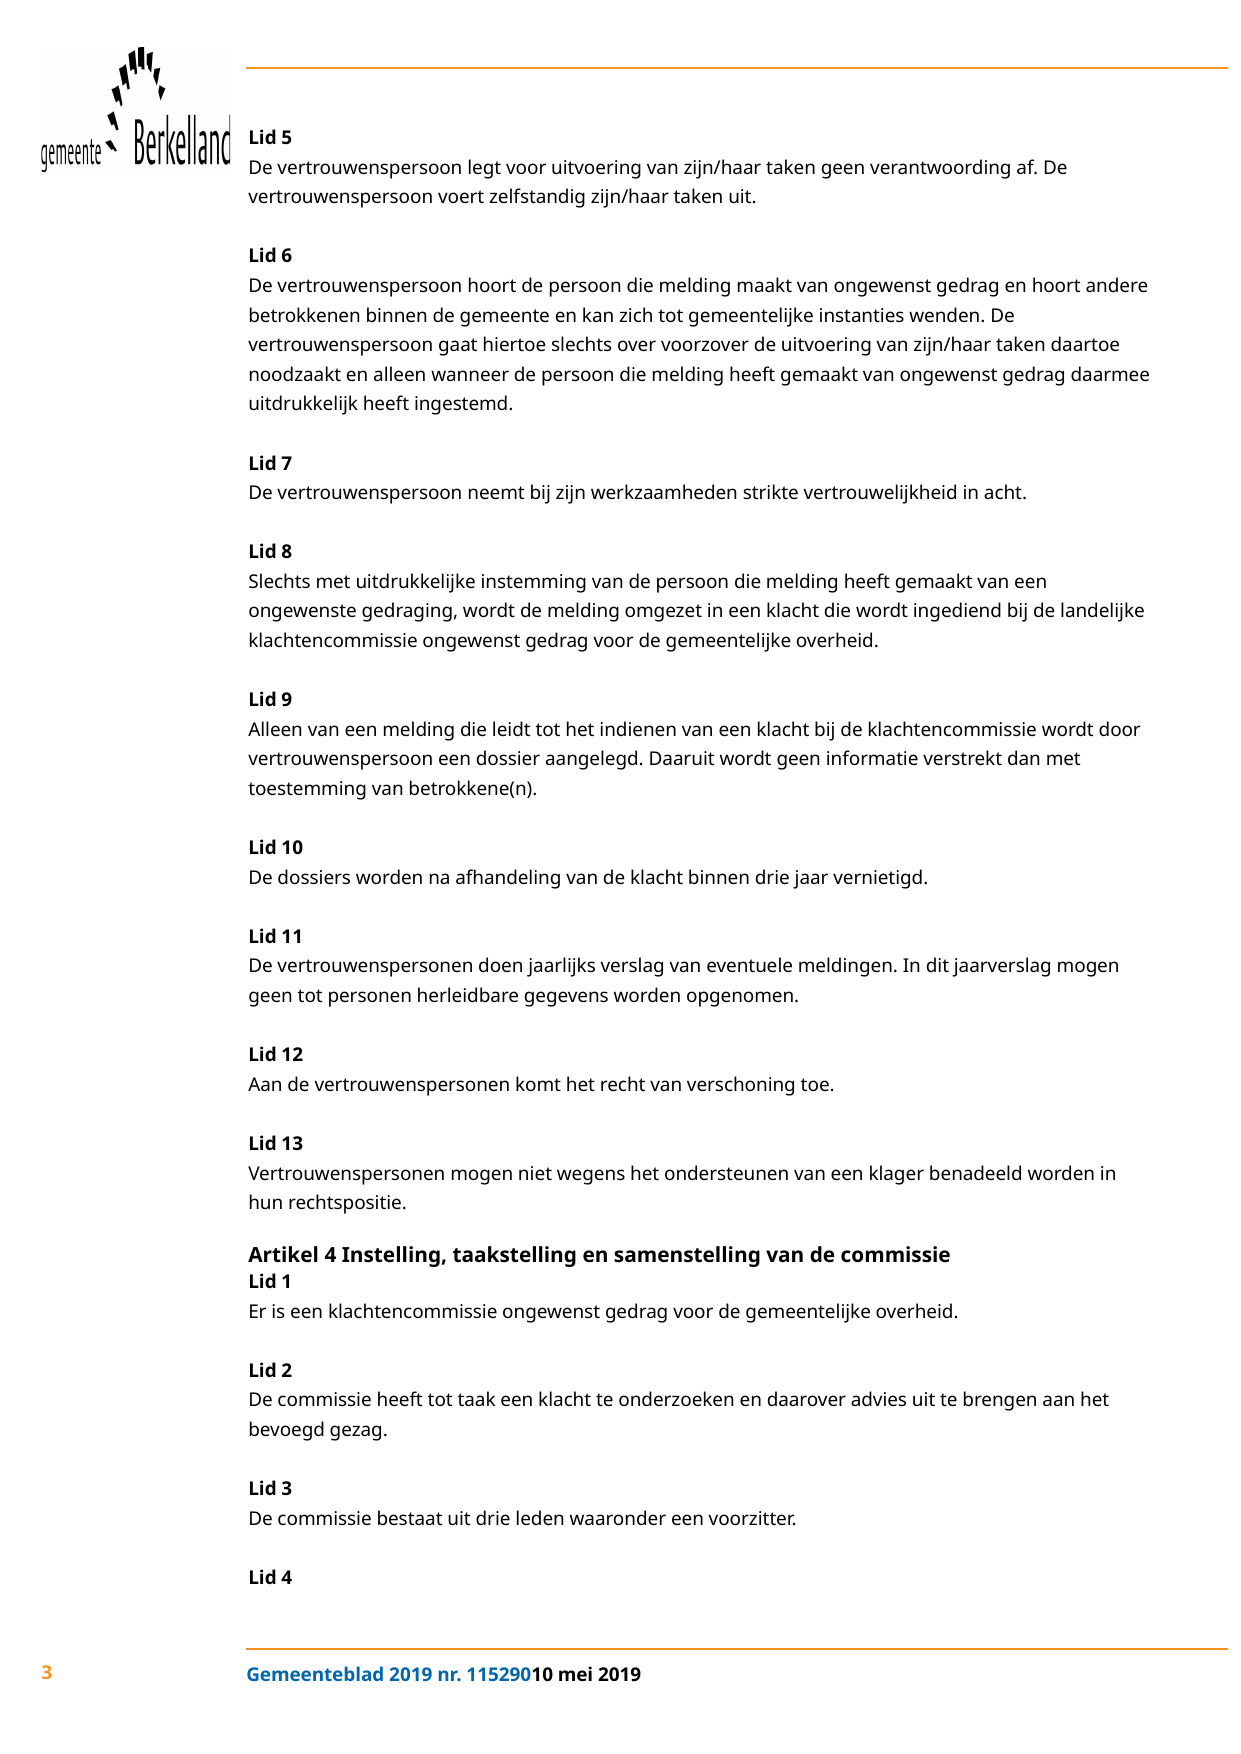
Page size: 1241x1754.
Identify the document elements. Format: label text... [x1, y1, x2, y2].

text Lid 2 [248, 1357, 1152, 1383]
picture [41, 47, 231, 172]
text De vertrouwenspersoon neemt bij zijn werkzaamheden strikte vertrouwelijkheid in acht. [248, 479, 1152, 505]
text De vertrouwenspersoon hoort de persoon die melding maakt van ongewenst gedrag en hoort andere betrokkenen binnen de gemeente en kan zich tot gemeentelijke instanties wenden. De vertrouwenspersoon gaat hiertoe slechts over voorzover de uitvoering van zijn/haar taken daartoe noodzaakt en alleen wanneer de persoon die melding heeft gemaakt van ongewenst gedrag daarmee uitdrukkelijk heeft ingestemd. [248, 272, 1152, 416]
text Lid 11 [248, 923, 1152, 949]
text Lid 8 [248, 538, 1152, 564]
text Lid 9 [248, 686, 1152, 712]
text De vertrouwenspersonen doen jaarlijks verslag van eventuele meldingen. In dit jaarverslag mogen geen tot personen herleidbare gegevens worden opgenomen. [248, 953, 1152, 1008]
text Lid 4 [248, 1564, 1152, 1590]
text Er is een klachtencommissie ongewenst gedrag voor de gemeentelijke overheid. [248, 1298, 1152, 1323]
text Lid 3 [248, 1475, 1152, 1501]
text De vertrouwenspersoon legt voor uitvoering van zijn/haar taken geen verantwoording af. De vertrouwenspersoon voert zelfstandig zijn/haar taken uit. [248, 154, 1152, 209]
text De commissie heeft tot taak een klacht te onderzoeken en daarover advies uit te brengen aan het bevoegd gezag. [248, 1387, 1152, 1442]
text De commissie bestaat uit drie leden waaronder een voorzitter. [248, 1505, 1152, 1531]
text Artikel 4 Instelling, taakstelling en samenstelling van de commissie [248, 1240, 1152, 1268]
text De dossiers worden na afhandeling van de klacht binnen drie jaar vernietigd. [248, 864, 1152, 890]
text Vertrouwenspersonen mogen niet wegens het ondersteunen van een klager benadeeld worden in hun rechtspositie. [248, 1160, 1152, 1215]
text Lid 5 [248, 124, 1152, 150]
text Aan de vertrouwenspersonen komt het recht van verschoning toe. [248, 1071, 1152, 1097]
text Slechts met uitdrukkelijke instemming van de persoon die melding heeft gemaakt van een ongewenste gedraging, wordt de melding omgezet in een klacht die wordt ingediend bij de landelijke klachtencommissie ongewenst gedrag voor de gemeentelijke overheid. [248, 568, 1152, 653]
text Lid 1 [248, 1268, 1152, 1294]
text Alleen van een melding die leidt tot het indienen van een klacht bij de klachtencommissie wordt door vertrouwenspersoon een dossier aangelegd. Daaruit wordt geen informatie verstrekt dan met toestemming van betrokkene(n). [248, 716, 1152, 801]
text Lid 12 [248, 1041, 1152, 1067]
text Lid 13 [248, 1130, 1152, 1156]
text Lid 10 [248, 834, 1152, 860]
text Lid 7 [248, 450, 1152, 476]
text Lid 6 [248, 243, 1152, 268]
